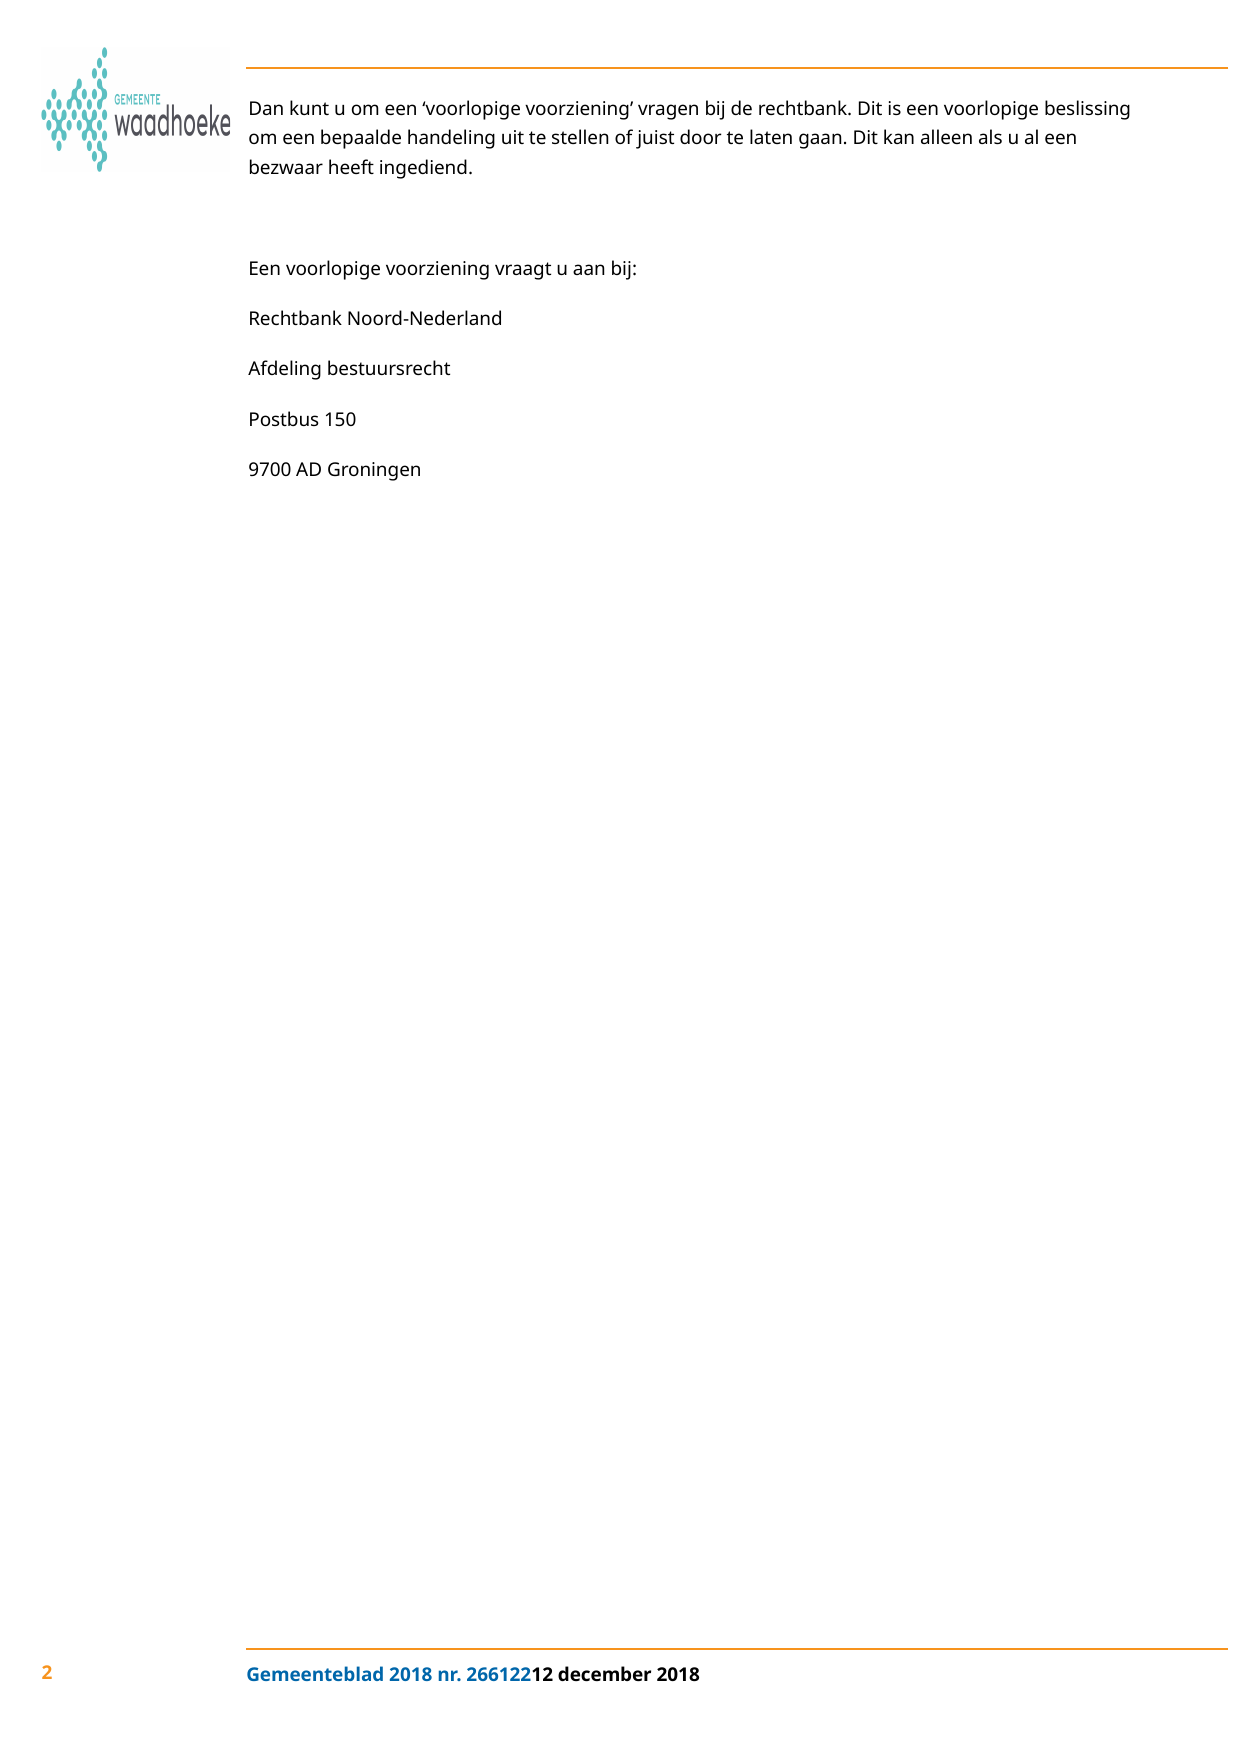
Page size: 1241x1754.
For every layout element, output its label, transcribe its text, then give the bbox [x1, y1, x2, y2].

text Afdeling bestuursrecht [248, 356, 1152, 381]
text 9700 AD Groningen [248, 456, 1152, 482]
text Een voorlopige voorziening vraagt u aan bij: [248, 255, 1152, 281]
text Dan kunt u om een ‘voorlopige voorziening’ vragen bij de rechtbank. Dit is een voorlopige beslissing om een bepaalde handeling uit te stellen of juist door te laten gaan. Dit kan alleen als u al een bezwaar heeft ingediend. [248, 95, 1152, 180]
picture [41, 47, 231, 172]
text Postbus 150 [248, 406, 1152, 432]
text Rechtbank Noord-Nederland [248, 305, 1152, 331]
